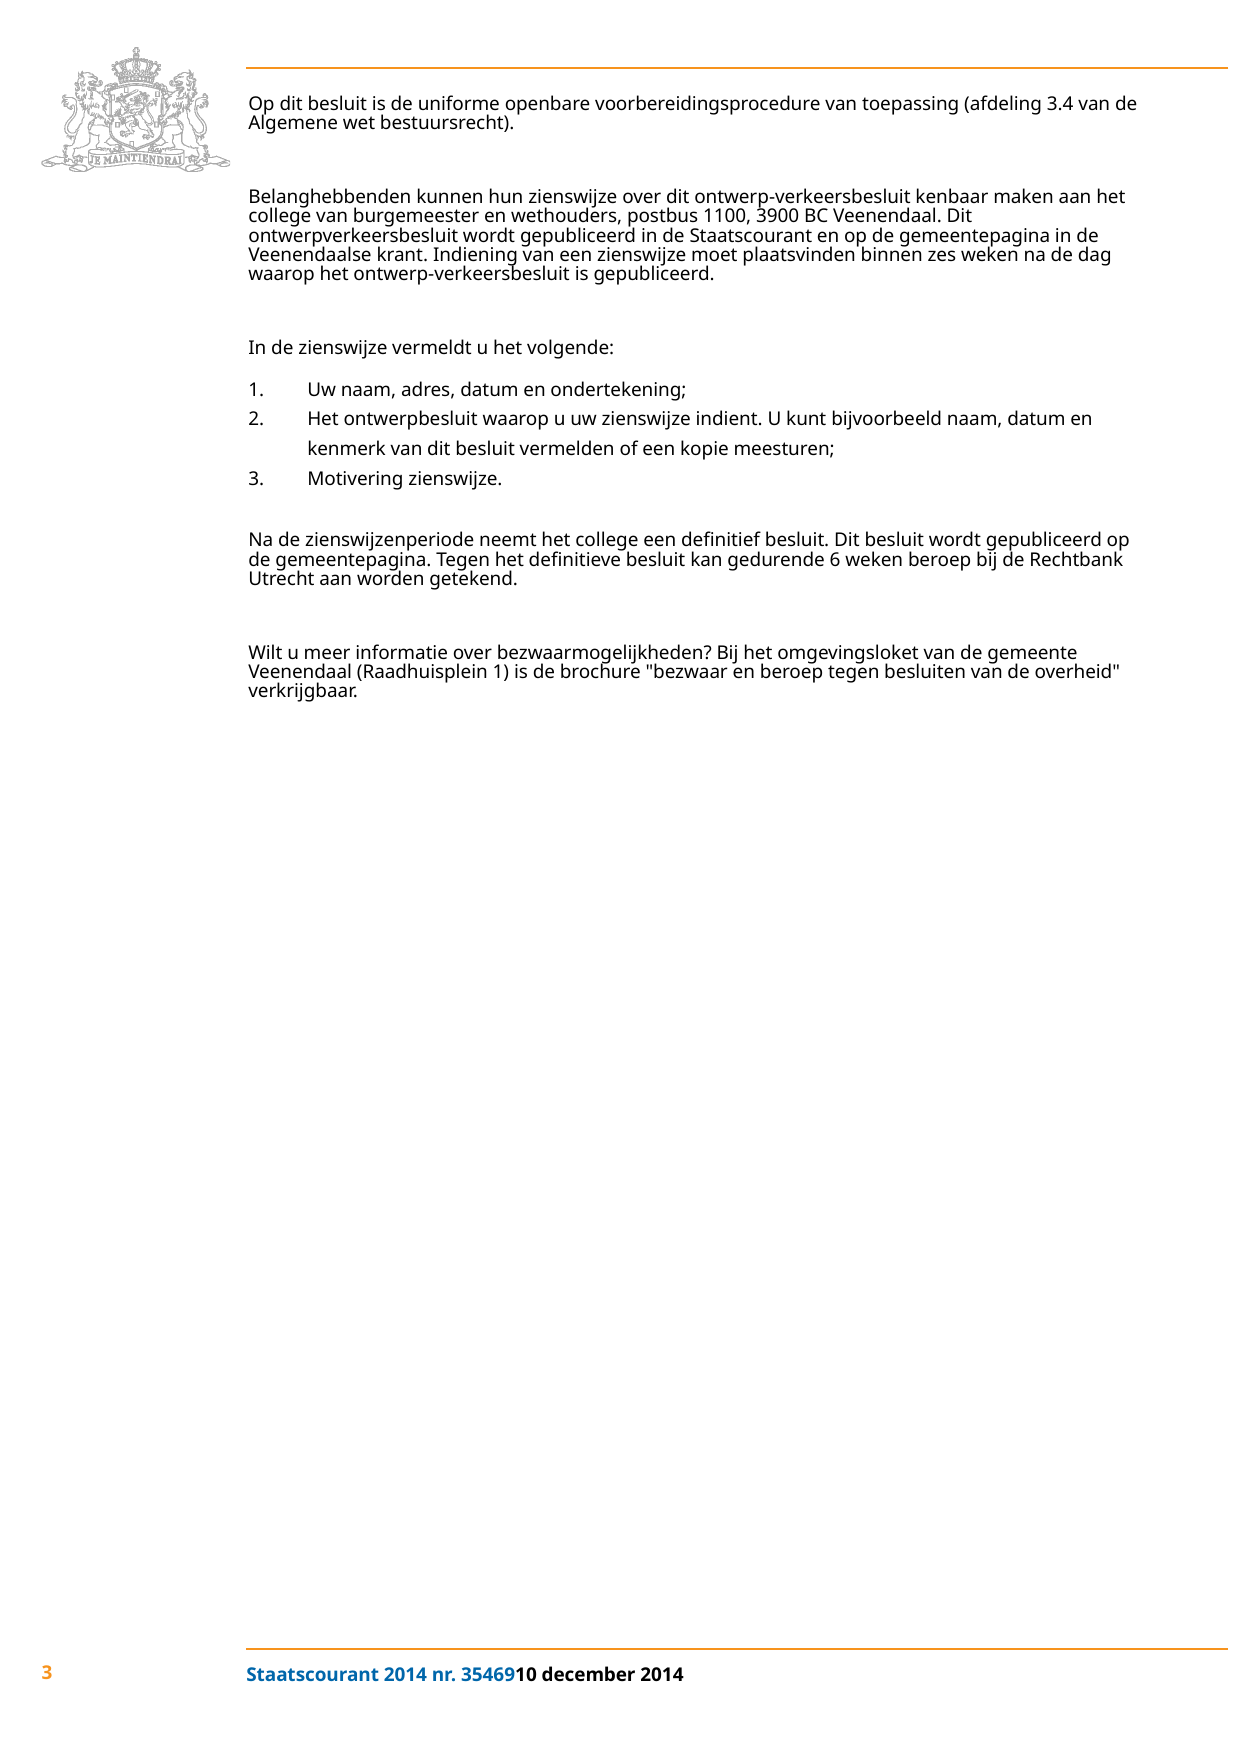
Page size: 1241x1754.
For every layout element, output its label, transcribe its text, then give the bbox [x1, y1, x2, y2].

picture [41, 47, 231, 172]
list Motivering zienswijze. [248, 465, 1152, 491]
text Op dit besluit is de uniforme openbare voorbereidingsprocedure van toepassing (afdeling 3.4 van de Algemene wet bestuursrecht). [248, 95, 1152, 133]
text Belanghebbenden kunnen hun zienswijze over dit ontwerp-verkeersbesluit kenbaar maken aan het college van burgemeester en wethouders, postbus 1100, 3900 BC Veenendaal. Dit ontwerpverkeersbesluit wordt gepubliceerd in de Staatscourant en op de gemeentepagina in de Veenendaalse krant. Indiening van een zienswijze moet plaatsvinden binnen zes weken na de dag waarop het ontwerp-verkeersbesluit is gepubliceerd. [248, 188, 1152, 284]
text In de zienswijze vermeldt u het volgende: [248, 339, 1152, 358]
list Het ontwerpbesluit waarop u uw zienswijze indient. U kunt bijvoorbeeld naam, datum en kenmerk van dit besluit vermelden of een kopie meesturen; [248, 406, 1152, 461]
list Uw naam, adres, datum en ondertekening; [248, 376, 1152, 402]
text Wilt u meer informatie over bezwaarmogelijkheden? Bij het omgevingsloket van de gemeente Veenendaal (Raadhuisplein 1) is de brochure "bezwaar en beroep tegen besluiten van de overheid" verkrijgbaar. [248, 644, 1152, 702]
text Na de zienswijzenperiode neemt het college een definitief besluit. Dit besluit wordt gepubliceerd op de gemeentepagina. Tegen het definitieve besluit kan gedurende 6 weken beroep bij de Rechtbank Utrecht aan worden getekend. [248, 531, 1152, 589]
